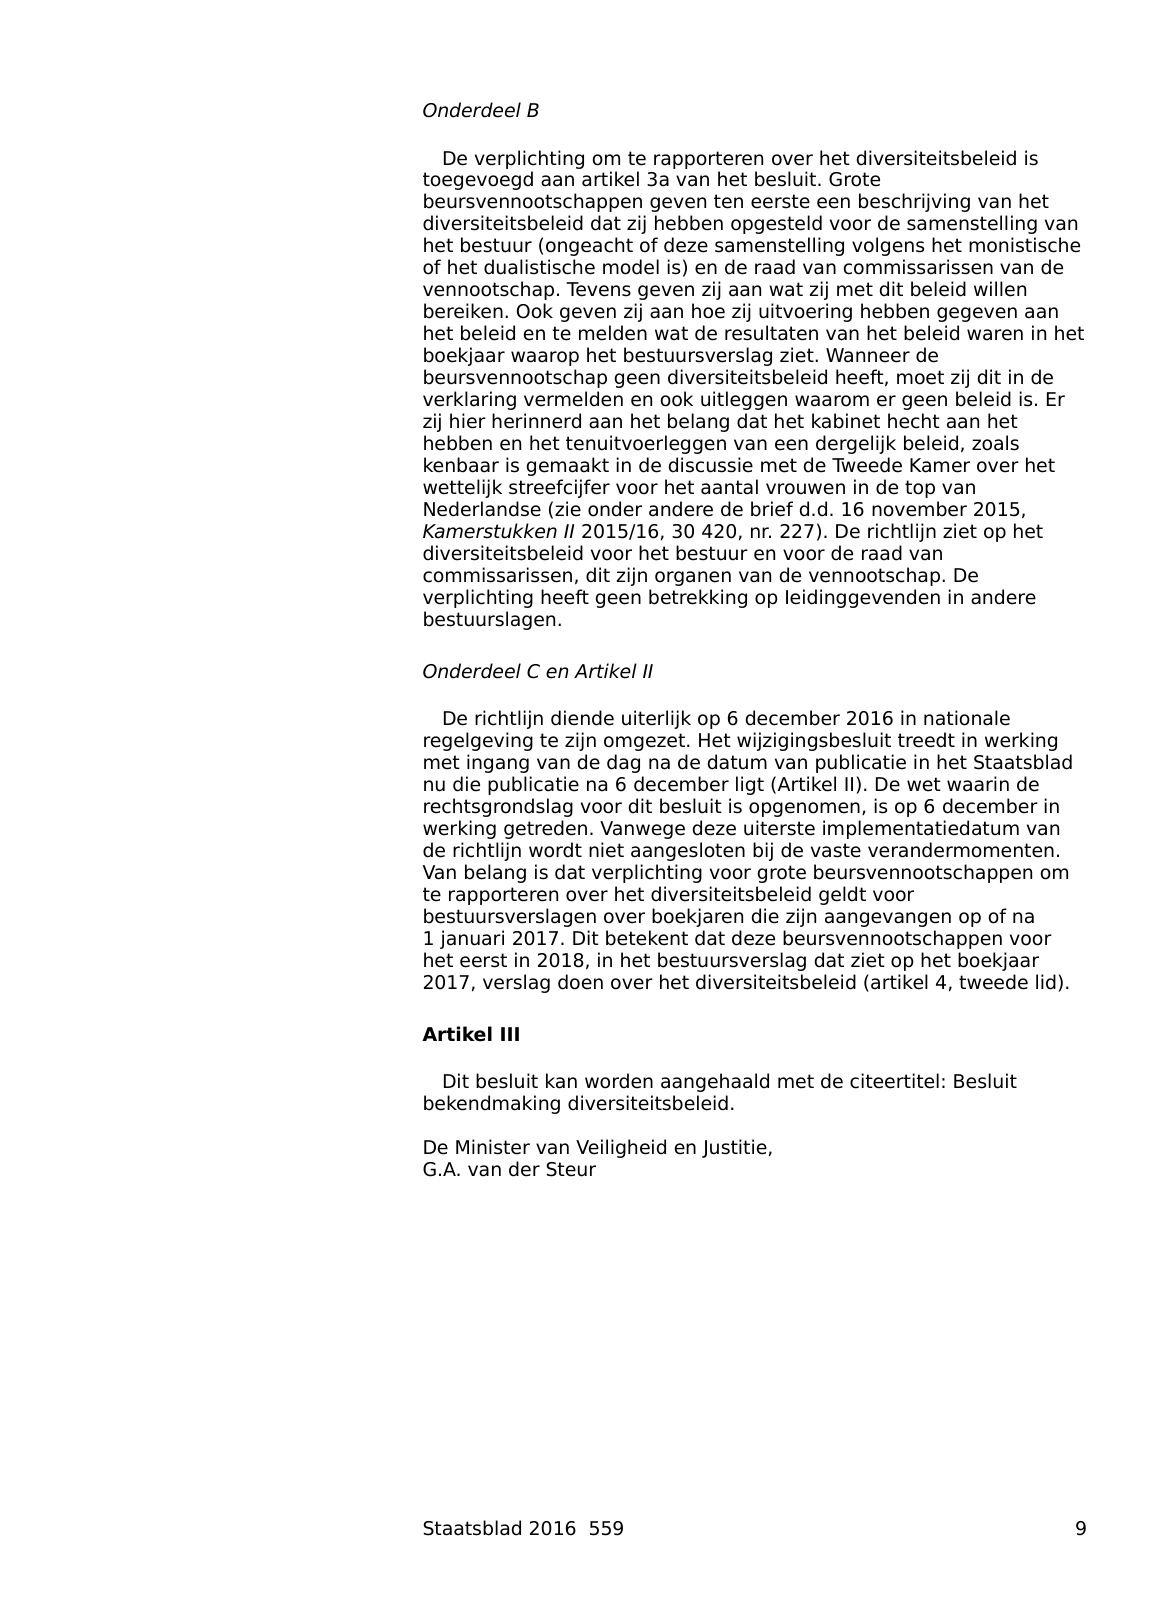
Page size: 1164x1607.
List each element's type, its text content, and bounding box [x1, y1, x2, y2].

subtitle Onderdeel B [422, 100, 1087, 122]
text De Minister van Veiligheid en Justitie, G.A. van der Steur [422, 1137, 1087, 1181]
subtitle Onderdeel C en Artikel II [422, 661, 1087, 683]
text Dit besluit kan worden aangehaald met de citeertitel: Besluit bekendmaking diversiteitsbeleid. [422, 1071, 1087, 1114]
text De richtlijn diende uiterlijk op 6 december 2016 in nationale regelgeving te zijn omgezet. Het wijzigingsbesluit treedt in werking met ingang van de dag na de datum van publicatie in het Staatsblad nu die publicatie na 6 december ligt (Artikel II). De wet waarin de rechtsgrondslag voor dit besluit is opgenomen, is op 6 december in werking getreden. Vanwege deze uiterste implementatiedatum van de richtlijn wordt niet aangesloten bij de vaste verandermomenten. Van belang is dat verplichting voor grote beursvennootschappen om te rapporteren over het diversiteitsbeleid geldt voor bestuursverslagen over boekjaren die zijn aangevangen op of na 1 januari 2017. Dit betekent dat deze beursvennootschappen voor het eerst in 2018, in het bestuursverslag dat ziet op het boekjaar 2017, verslag doen over het diversiteitsbeleid (artikel 4, tweede lid). [422, 708, 1087, 994]
subtitle Artikel III [422, 1024, 1087, 1046]
text De verplichting om te rapporteren over het diversiteitsbeleid is toegevoegd aan artikel 3a van het besluit. Grote beursvennootschappen geven ten eerste een beschrijving van het diversiteitsbeleid dat zij hebben opgesteld voor de samenstelling van het bestuur (ongeacht of deze samenstelling volgens het monistische of het dualistische model is) en de raad van commissarissen van de vennootschap. Tevens geven zij aan wat zij met dit beleid willen bereiken. Ook geven zij aan hoe zij uitvoering hebben gegeven aan het beleid en te melden wat de resultaten van het beleid waren in het boekjaar waarop het bestuursverslag ziet. Wanneer de beursvennootschap geen diversiteitsbeleid heeft, moet zij dit in de verklaring vermelden en ook uitleggen waarom er geen beleid is. Er zij hier herinnerd aan het belang dat het kabinet hecht aan het hebben en het tenuitvoerleggen van een dergelijk beleid, zoals kenbaar is gemaakt in de discussie met de Tweede Kamer over het wettelijk streefcijfer voor het aantal vrouwen in de top van Nederlandse (zie onder andere de brief d.d. 16 november 2015, Kamerstukken II 2015/16, 30 420, nr. 227). De richtlijn ziet op het diversiteitsbeleid voor het bestuur en voor de raad van commissarissen, dit zijn organen van de vennootschap. De verplichting heeft geen betrekking op Ieidinggevenden in andere bestuurslagen. [422, 147, 1087, 631]
